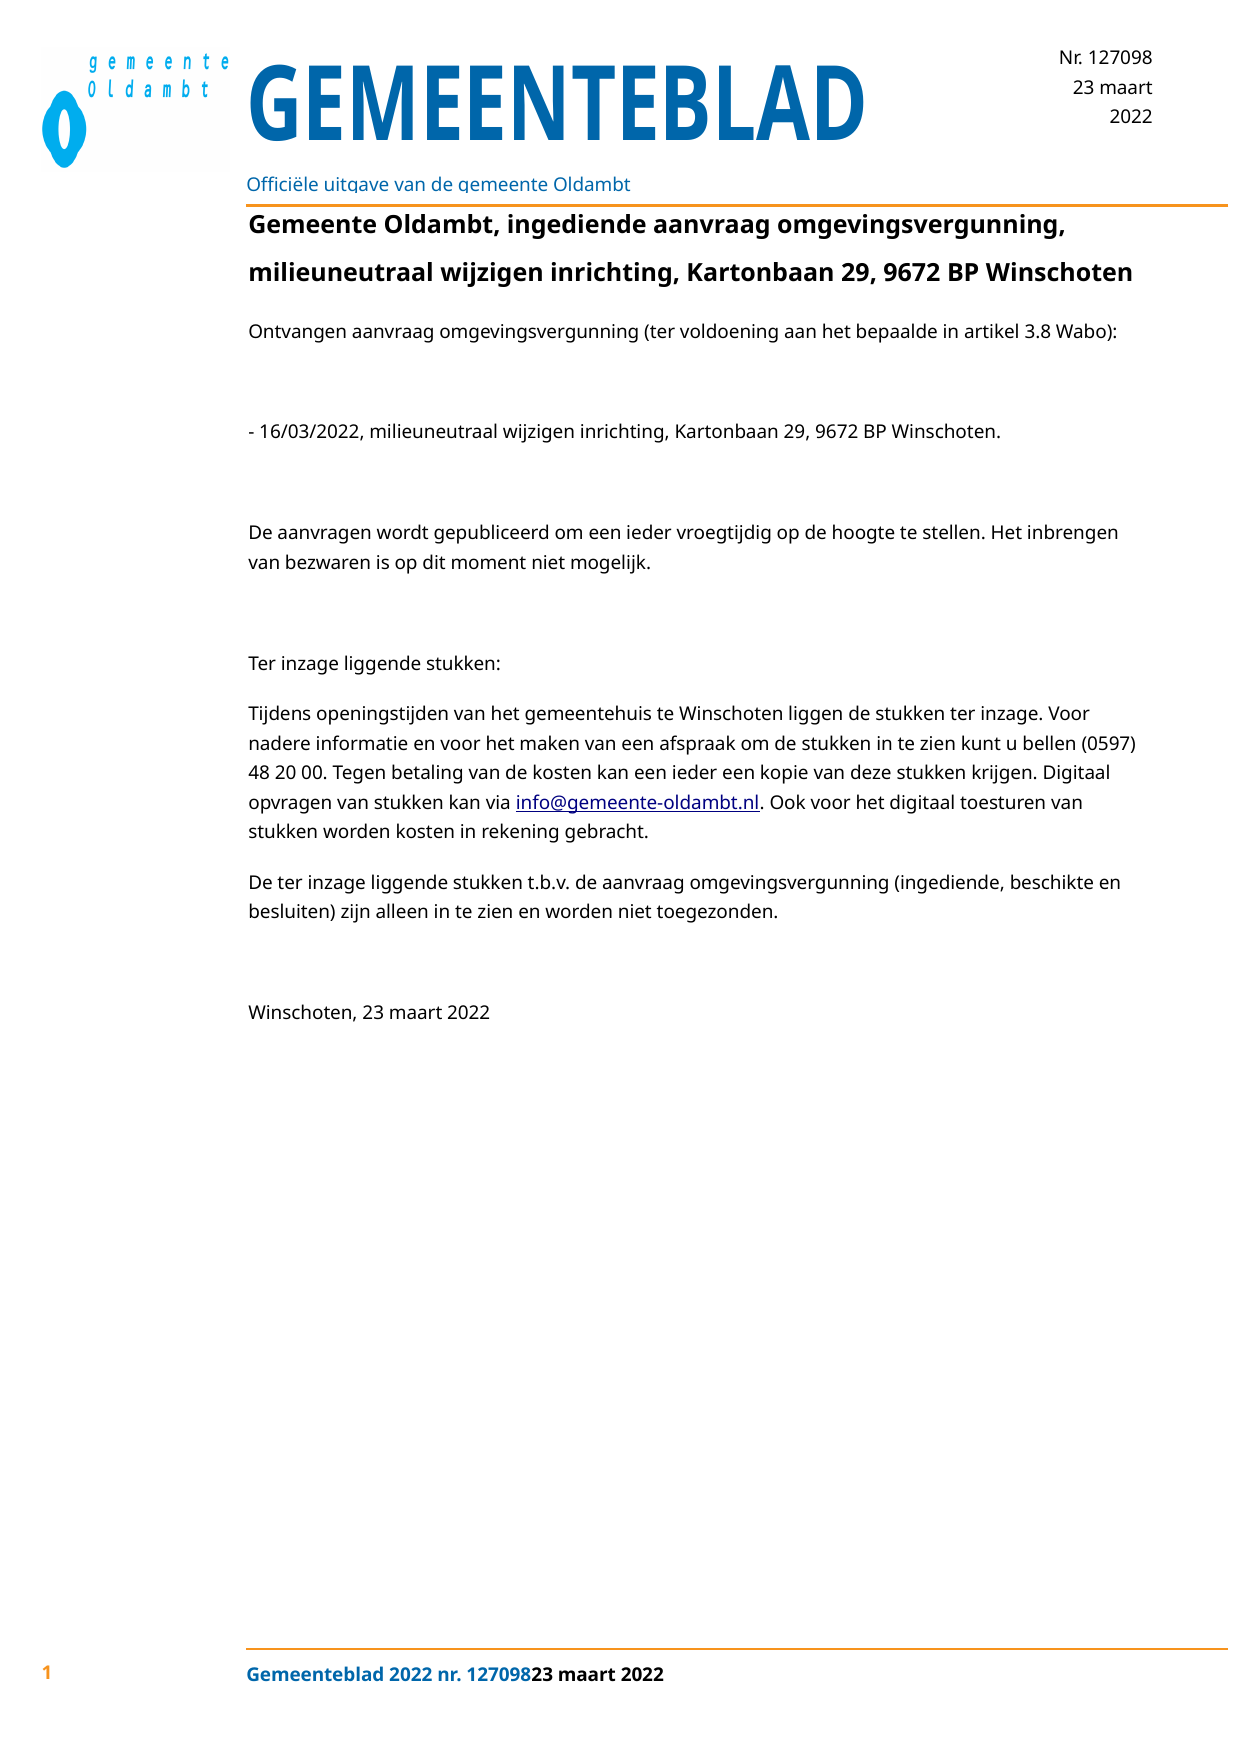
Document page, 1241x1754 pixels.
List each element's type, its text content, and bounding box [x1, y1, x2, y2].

text Tijdens openingstijden van het gemeentehuis te Winschoten liggen de stukken ter inzage. Voor nadere informatie en voor het maken van een afspraak om de stukken in te zien kunt u bellen (0597) 48 20 00. Tegen betaling van de kosten kan een ieder een kopie van deze stukken krijgen. Digitaal opvragen van stukken kan via info@gemeente-oldambt.nl. Ook voor het digitaal toesturen van stukken worden kosten in rekening gebracht. [248, 700, 1152, 844]
text Ontvangen aanvraag omgevingsvergunning (ter voldoening aan het bepaalde in artikel 3.8 Wabo): [248, 318, 1152, 344]
text - 16/03/2022, milieuneutraal wijzigen inrichting, Kartonbaan 29, 9672 BP Winschoten. [248, 419, 1152, 444]
text Ter inzage liggende stukken: [248, 650, 1152, 676]
text De ter inzage liggende stukken t.b.v. de aanvraag omgevingsvergunning (ingediende, beschikte en besluiten) zijn alleen in te zien en worden niet toegezonden. [248, 869, 1152, 924]
text Winschoten, 23 maart 2022 [248, 999, 1152, 1025]
picture [41, 47, 231, 172]
text Gemeente Oldambt, ingediende aanvraag omgevingsvergunning, milieuneutraal wijzigen inrichting, Kartonbaan 29, 9672 BP Winschoten [248, 207, 1152, 288]
text De aanvragen wordt gepubliceerd om een ieder vroegtijdig op de hoogte te stellen. Het inbrengen van bezwaren is op dit moment niet mogelijk. [248, 519, 1152, 575]
